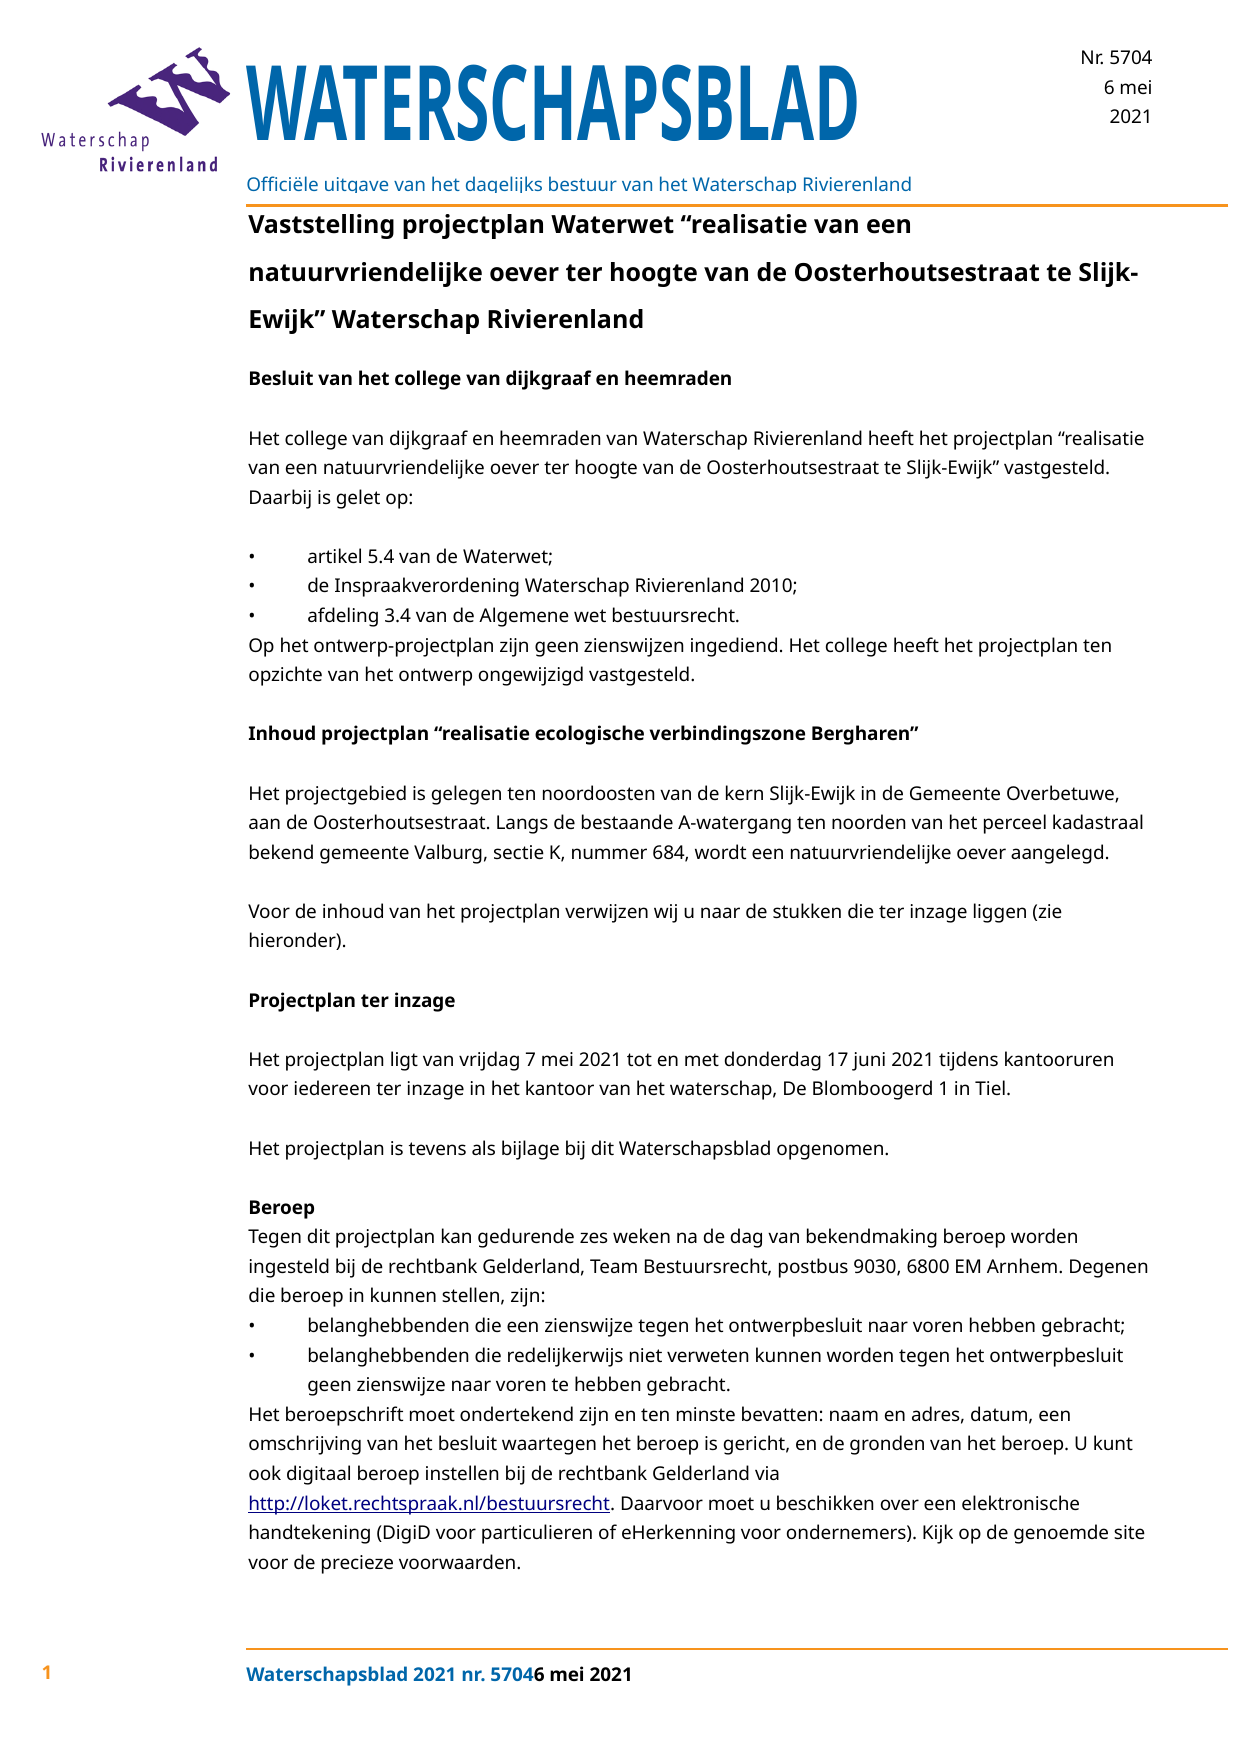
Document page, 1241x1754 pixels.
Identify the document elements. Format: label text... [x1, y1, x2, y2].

text Vaststelling projectplan Waterwet “realisatie van een natuurvriendelijke oever ter hoogte van de Oosterhoutsestraat te Slijk-Ewijk” Waterschap Rivierenland [248, 207, 1152, 336]
text Het college van dijkgraaf en heemraden van Waterschap Rivierenland heeft het projectplan “realisatie van een natuurvriendelijke oever ter hoogte van de Oosterhoutsestraat te Slijk-Ewijk” vastgesteld. Daarbij is gelet op: [248, 425, 1152, 509]
text Het beroepschrift moet ondertekend zijn en ten minste bevatten: naam en adres, datum, een omschrijving van het besluit waartegen het beroep is gericht, en de gronden van het beroep. U kunt ook digitaal beroep instellen bij de rechtbank Gelderland via http://loket.rechtspraak.nl/bestuursrecht. Daarvoor moet u beschikken over een elektronische handtekening (DigiD voor particulieren of eHerkenning voor ondernemers). Kijk op de genoemde site voor de precieze voorwaarden. [248, 1401, 1152, 1574]
text Tegen dit projectplan kan gedurende zes weken na de dag van bekendmaking beroep worden ingesteld bij de rechtbank Gelderland, Team Bestuursrecht, postbus 9030, 6800 EM Arnhem. Degenen die beroep in kunnen stellen, zijn: [248, 1223, 1152, 1308]
picture [41, 47, 231, 172]
list belanghebbenden die redelijkerwijs niet verweten kunnen worden tegen het ontwerpbesluit geen zienswijze naar voren te hebben gebracht. [248, 1342, 1152, 1397]
text Op het ontwerp-projectplan zijn geen zienswijzen ingediend. Het college heeft het projectplan ten opzichte van het ontwerp ongewijzigd vastgesteld. [248, 632, 1152, 687]
list de Inspraakverordening Waterschap Rivierenland 2010; [248, 573, 1152, 598]
text Projectplan ter inzage [248, 987, 1152, 1012]
text Het projectgebied is gelegen ten noordoosten van de kern Slijk-Ewijk in de Gemeente Overbetuwe, aan de Oosterhoutsestraat. Langs de bestaande A-watergang ten noorden van het perceel kadastraal bekend gemeente Valburg, sectie K, nummer 684, wordt een natuurvriendelijke oever aangelegd. [248, 780, 1152, 864]
text Besluit van het college van dijkgraaf en heemraden [248, 366, 1152, 391]
list belanghebbenden die een zienswijze tegen het ontwerpbesluit naar voren hebben gebracht; [248, 1312, 1152, 1338]
list afdeling 3.4 van de Algemene wet bestuursrecht. [248, 602, 1152, 628]
text Het projectplan ligt van vrijdag 7 mei 2021 tot en met donderdag 17 juni 2021 tijdens kantooruren voor iedereen ter inzage in het kantoor van het waterschap, De Blomboogerd 1 in Tiel. [248, 1046, 1152, 1101]
text Beroep [248, 1194, 1152, 1219]
list artikel 5.4 van de Waterwet; [248, 543, 1152, 569]
text Voor de inhoud van het projectplan verwijzen wij u naar de stukken die ter inzage liggen (zie hieronder). [248, 898, 1152, 953]
text Inhoud projectplan “realisatie ecologische verbindingszone Bergharen” [248, 721, 1152, 746]
text Het projectplan is tevens als bijlage bij dit Waterschapsblad opgenomen. [248, 1135, 1152, 1160]
